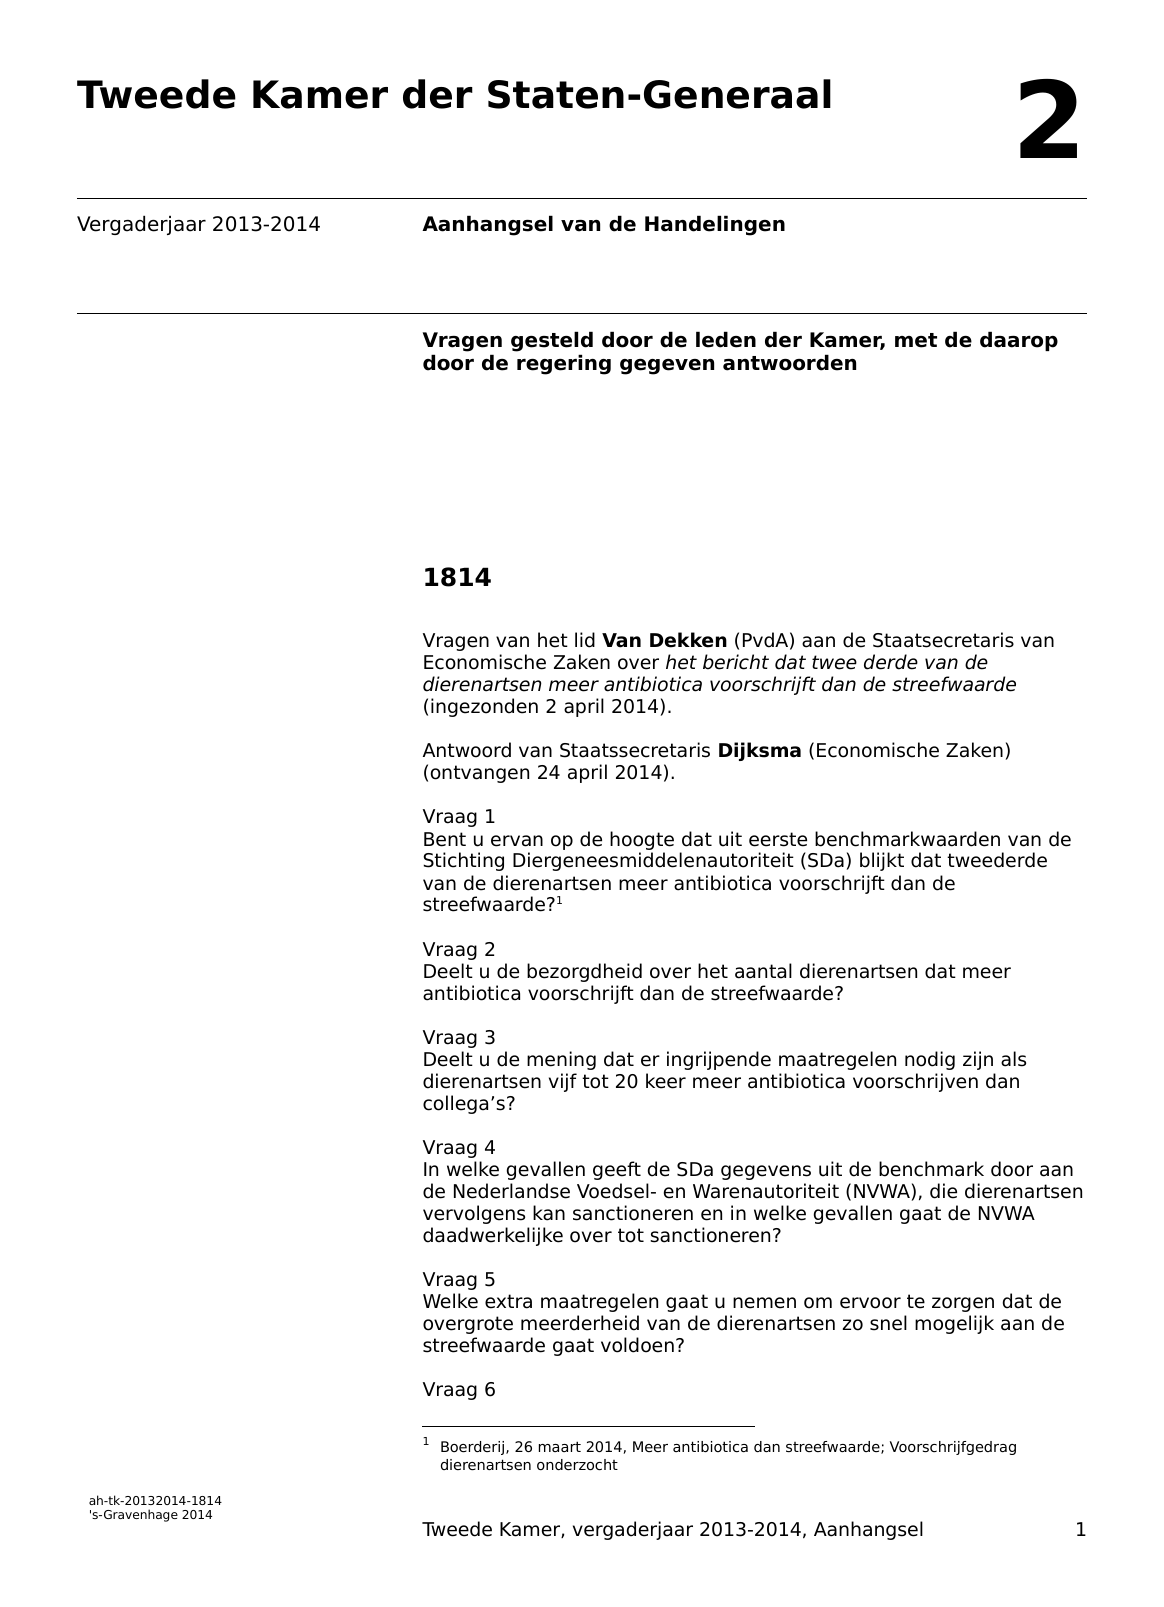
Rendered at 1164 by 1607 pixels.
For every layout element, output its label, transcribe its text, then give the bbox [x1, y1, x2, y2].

text Deelt u de mening dat er ingrijpende maatregelen nodig zijn als dierenartsen vijf tot 20 keer meer antibiotica voorschrijven dan collega’s? [422, 1049, 1087, 1114]
text 's-Gravenhage 2014 [88, 1508, 323, 1522]
text Vraag 6 [422, 1379, 1087, 1401]
table_cell Vragen gesteld door de leden der Kamer, met de daarop door de regering gegeven antwoorden [422, 314, 1087, 375]
text Bent u ervan op de hoogte dat uit eerste benchmarkwaarden van de Stichting Diergeneesmiddelenautoriteit (SDa) blijkt dat tweederde van de dierenartsen meer antibiotica voorschrijft dan de streefwaarde? [422, 828, 1087, 916]
text Antwoord van Staatssecretaris Dijksma (Economische Zaken) (ontvangen 24 april 2014). [422, 740, 1087, 784]
text Vraag 4 [422, 1137, 1087, 1159]
text 1814 [422, 563, 1087, 592]
text In welke gevallen geeft de SDa gegevens uit de benchmark door aan de Nederlandse Voedsel- en Warenautoriteit (NVWA), die dierenartsen vervolgens kan sanctioneren en in welke gevallen gaat de NVWA daadwerkelijke over tot sanctioneren? [422, 1159, 1087, 1247]
text Vraag 5 [422, 1269, 1087, 1291]
text Vraag 1 [422, 806, 1087, 828]
text Deelt u de bezorgdheid over het aantal dierenartsen dat meer antibiotica voorschrijft dan de streefwaarde? [422, 961, 1087, 1004]
text Boerderij, 26 maart 2014, Meer antibiotica dan streefwaarde; Voorschrijfgedrag dierenartsen onderzocht [422, 1435, 1087, 1474]
text ah-tk-20132014-1814 [88, 1494, 323, 1508]
text Welke extra maatregelen gaat u nemen om ervoor te zorgen dat de overgrote meerderheid van de dierenartsen zo snel mogelijk aan de streefwaarde gaat voldoen? [422, 1291, 1087, 1357]
table_header Tweede Kamer der Staten-Generaal [77, 59, 886, 198]
table_cell [77, 314, 422, 375]
table_cell Vergaderjaar 2013-2014 [77, 199, 422, 313]
table_header 2 [886, 59, 1087, 198]
text Vraag 2 [422, 938, 1087, 961]
text Vragen van het lid Van Dekken (PvdA) aan de Staatsecretaris van Economische Zaken over het bericht dat twee derde van de dierenartsen meer antibiotica voorschrijft dan de streefwaarde (ingezonden 2 april 2014). [422, 630, 1087, 718]
text Vraag 3 [422, 1027, 1087, 1049]
table_cell Aanhangsel van de Handelingen [422, 199, 1087, 313]
